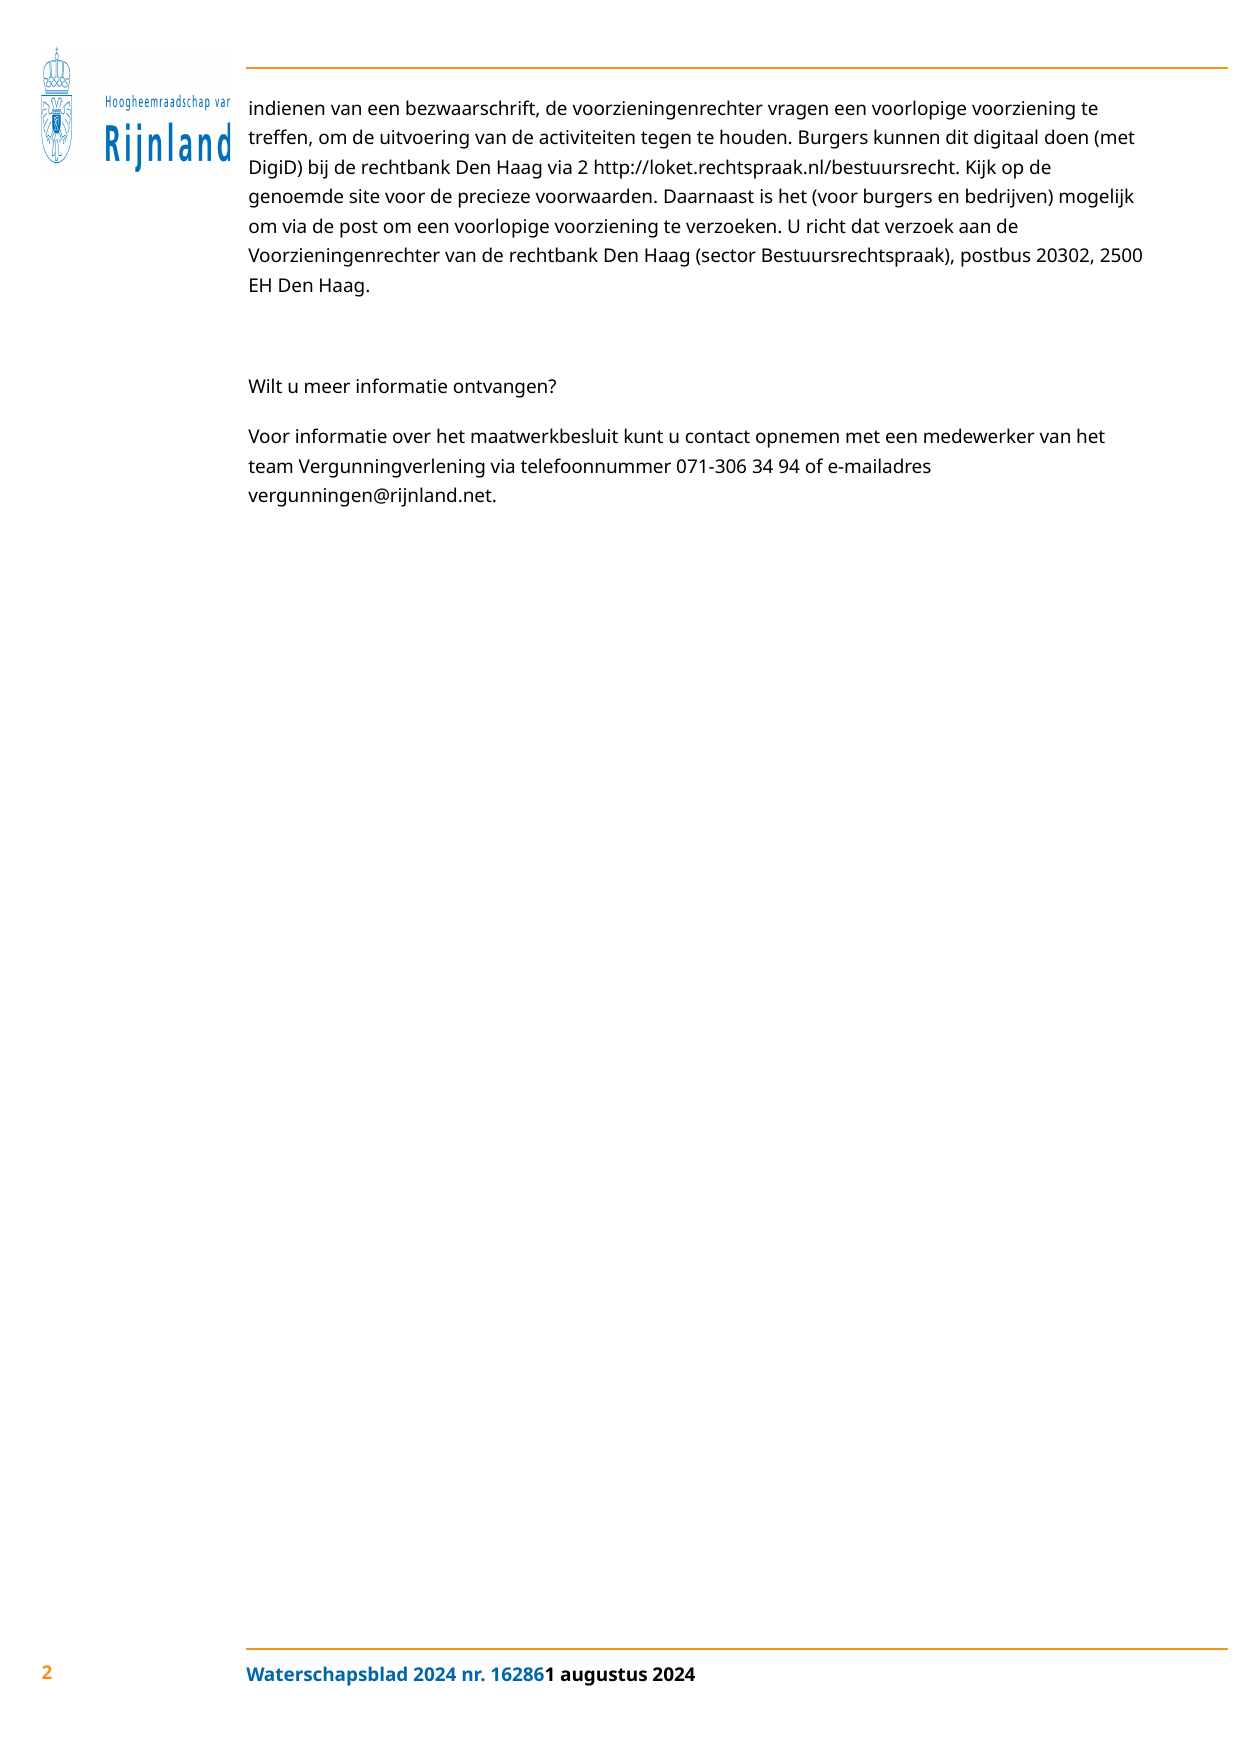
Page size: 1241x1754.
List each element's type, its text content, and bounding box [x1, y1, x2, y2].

text indienen van een bezwaarschrift, de voorzieningenrechter vragen een voorlopige voorziening te treffen, om de uitvoering van de activiteiten tegen te houden. Burgers kunnen dit digitaal doen (met DigiD) bij de rechtbank Den Haag via 2 http://loket.rechtspraak.nl/bestuursrecht. Kijk op de genoemde site voor de precieze voorwaarden. Daarnaast is het (voor burgers en bedrijven) mogelijk om via de post om een voorlopige voorziening te verzoeken. U richt dat verzoek aan de Voorzieningenrechter van de rechtbank Den Haag (sector Bestuursrechtspraak), postbus 20302, 2500 EH Den Haag. [248, 95, 1152, 298]
text Voor informatie over het maatwerkbesluit kunt u contact opnemen met een medewerker van het team Vergunningverlening via telefoonnummer 071-306 34 94 of e-mailadres vergunningen@rijnland.net. [248, 423, 1152, 508]
picture [41, 47, 231, 172]
text Wilt u meer informatie ontvangen? [248, 373, 1152, 399]
